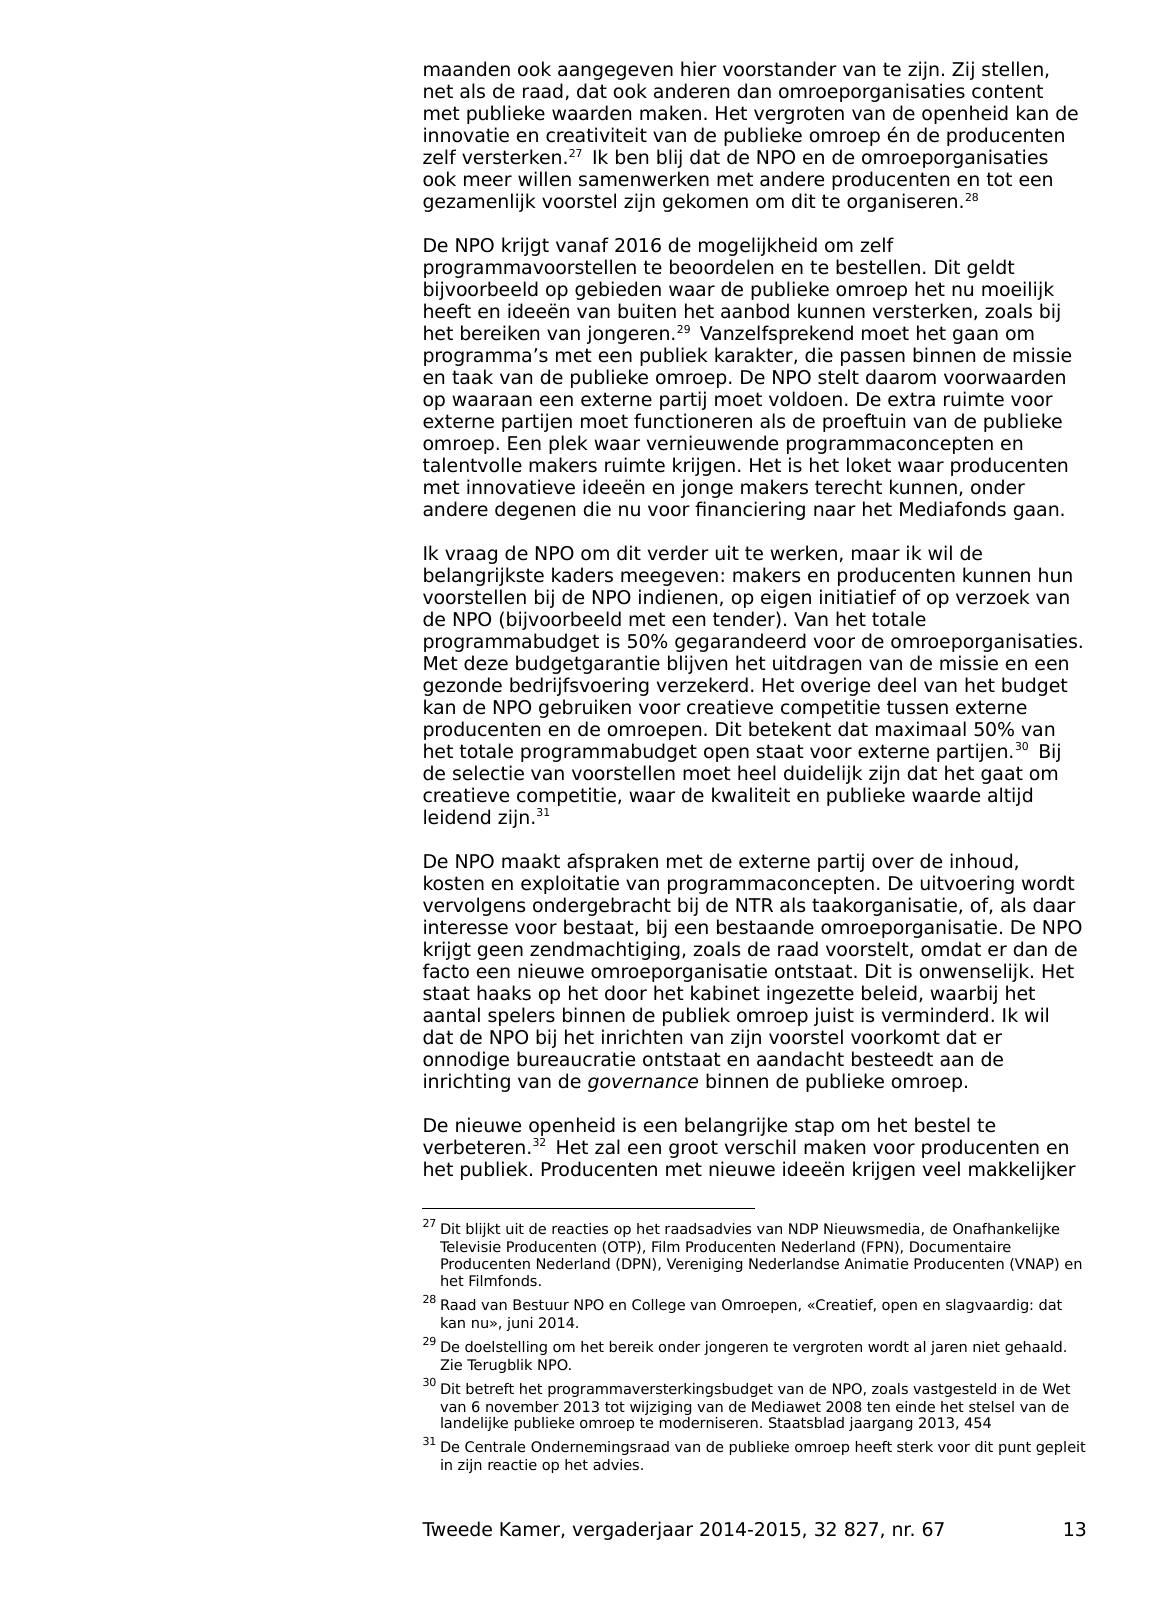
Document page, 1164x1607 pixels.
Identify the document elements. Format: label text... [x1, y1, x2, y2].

text De Centrale Ondernemingsraad van de publieke omroep heeft sterk voor dit punt gepleit in zijn reactie op het advies. [422, 1435, 1087, 1474]
text Ik vraag de NPO om dit verder uit te werken, maar ik wil de belangrijkste kaders meegeven: makers en producenten kunnen hun voorstellen bij de NPO indienen, op eigen initiatief of op verzoek van de NPO (bijvoorbeeld met een tender). Van het totale programmabudget is 50% gegarandeerd voor de omroeporganisaties. Met deze budgetgarantie blijven het uitdragen van de missie en een gezonde bedrijfsvoering verzekerd. Het overige deel van het budget kan de NPO gebruiken voor creatieve competitie tussen externe producenten en de omroepen. Dit betekent dat maximaal 50% van het totale programmabudget open staat voor externe partijen. Bij de selectie van voorstellen moet heel duidelijk zijn dat het gaat om creatieve competitie, waar de kwaliteit en publieke waarde altijd leidend zijn. [422, 543, 1087, 829]
text De NPO krijgt vanaf 2016 de mogelijkheid om zelf programmavoorstellen te beoordelen en te bestellen. Dit geldt bijvoorbeeld op gebieden waar de publieke omroep het nu moeilijk heeft en ideeën van buiten het aanbod kunnen versterken, zoals bij het bereiken van jongeren. Vanzelfsprekend moet het gaan om programma’s met een publiek karakter, die passen binnen de missie en taak van de publieke omroep. De NPO stelt daarom voorwaarden op waaraan een externe partij moet voldoen. De extra ruimte voor externe partijen moet functioneren als de proeftuin van de publieke omroep. Een plek waar vernieuwende programmaconcepten en talentvolle makers ruimte krijgen. Het is het loket waar producenten met innovatieve ideeën en jonge makers terecht kunnen, onder andere degenen die nu voor financiering naar het Mediafonds gaan. [422, 235, 1087, 521]
text De NPO maakt afspraken met de externe partij over de inhoud, kosten en exploitatie van programmaconcepten. De uitvoering wordt vervolgens ondergebracht bij de NTR als taakorganisatie, of, als daar interesse voor bestaat, bij een bestaande omroeporganisatie. De NPO krijgt geen zendmachtiging, zoals de raad voorstelt, omdat er dan de facto een nieuwe omroeporganisatie ontstaat. Dit is onwenselijk. Het staat haaks op het door het kabinet ingezette beleid, waarbij het aantal spelers binnen de publiek omroep juist is verminderd. Ik wil dat de NPO bij het inrichten van zijn voorstel voorkomt dat er onnodige bureaucratie ontstaat en aandacht besteedt aan de inrichting van de governance binnen de publieke omroep. [422, 851, 1087, 1093]
text De nieuwe openheid is een belangrijke stap om het bestel te verbeteren. Het zal een groot verschil maken voor producenten en het publiek. Producenten met nieuwe ideeën krijgen veel makkelijker [422, 1115, 1087, 1181]
text maanden ook aangegeven hier voorstander van te zijn. Zij stellen, net als de raad, dat ook anderen dan omroeporganisaties content met publieke waarden maken. Het vergroten van de openheid kan de innovatie en creativiteit van de publieke omroep én de producenten zelf versterken. Ik ben blij dat de NPO en de omroeporganisaties ook meer willen samenwerken met andere producenten en tot een gezamenlijk voorstel zijn gekomen om dit te organiseren. [422, 59, 1087, 213]
text Dit blijkt uit de reacties op het raadsadvies van NDP Nieuwsmedia, de Onafhankelijke Televisie Producenten (OTP), Film Producenten Nederland (FPN), Documentaire Producenten Nederland (DPN), Vereniging Nederlandse Animatie Producenten (VNAP) en het Filmfonds. [422, 1217, 1087, 1290]
text De doelstelling om het bereik onder jongeren te vergroten wordt al jaren niet gehaald. Zie Terugblik NPO. [422, 1335, 1087, 1374]
text Dit betreft het programmaversterkingsbudget van de NPO, zoals vastgesteld in de Wet van 6 november 2013 tot wijziging van de Mediawet 2008 ten einde het stelsel van de landelijke publieke omroep te moderniseren. Staatsblad jaargang 2013, 454 [422, 1377, 1087, 1432]
text Raad van Bestuur NPO en College van Omroepen, «Creatief, open en slagvaardig: dat kan nu», juni 2014. [422, 1293, 1087, 1332]
